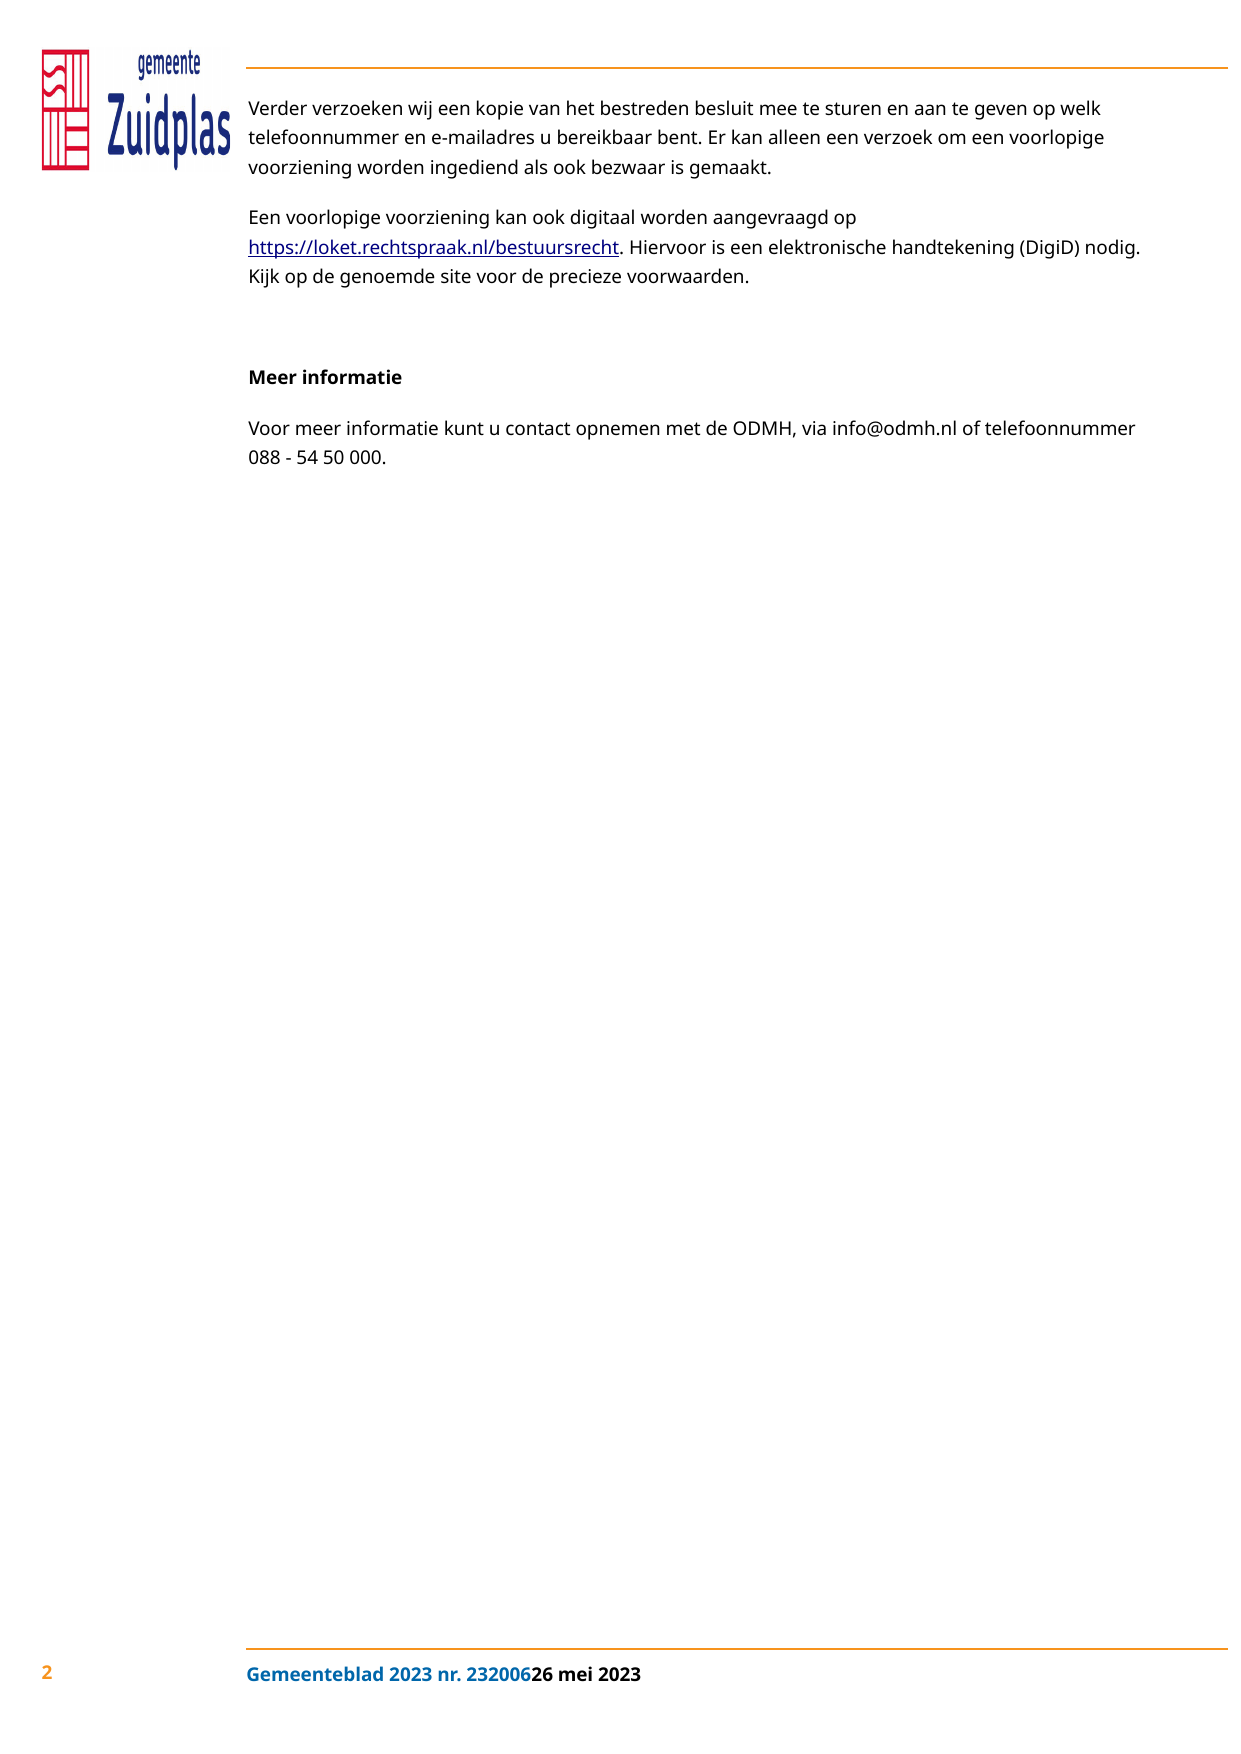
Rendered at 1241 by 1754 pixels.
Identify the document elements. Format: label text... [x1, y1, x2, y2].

text Voor meer informatie kunt u contact opnemen met de ODMH, via info@odmh.nl of telefoonnummer 088 - 54 50 000. [248, 415, 1152, 470]
text Meer informatie [248, 364, 1152, 390]
picture [41, 47, 231, 172]
text Verder verzoeken wij een kopie van het bestreden besluit mee te sturen en aan te geven op welk telefoonnummer en e-mailadres u bereikbaar bent. Er kan alleen een verzoek om een voorlopige voorziening worden ingediend als ook bezwaar is gemaakt. [248, 95, 1152, 180]
text Een voorlopige voorziening kan ook digitaal worden aangevraagd op https://loket.rechtspraak.nl/bestuursrecht. Hiervoor is een elektronische handtekening (DigiD) nodig. Kijk op de genoemde site voor de precieze voorwaarden. [248, 204, 1152, 289]
